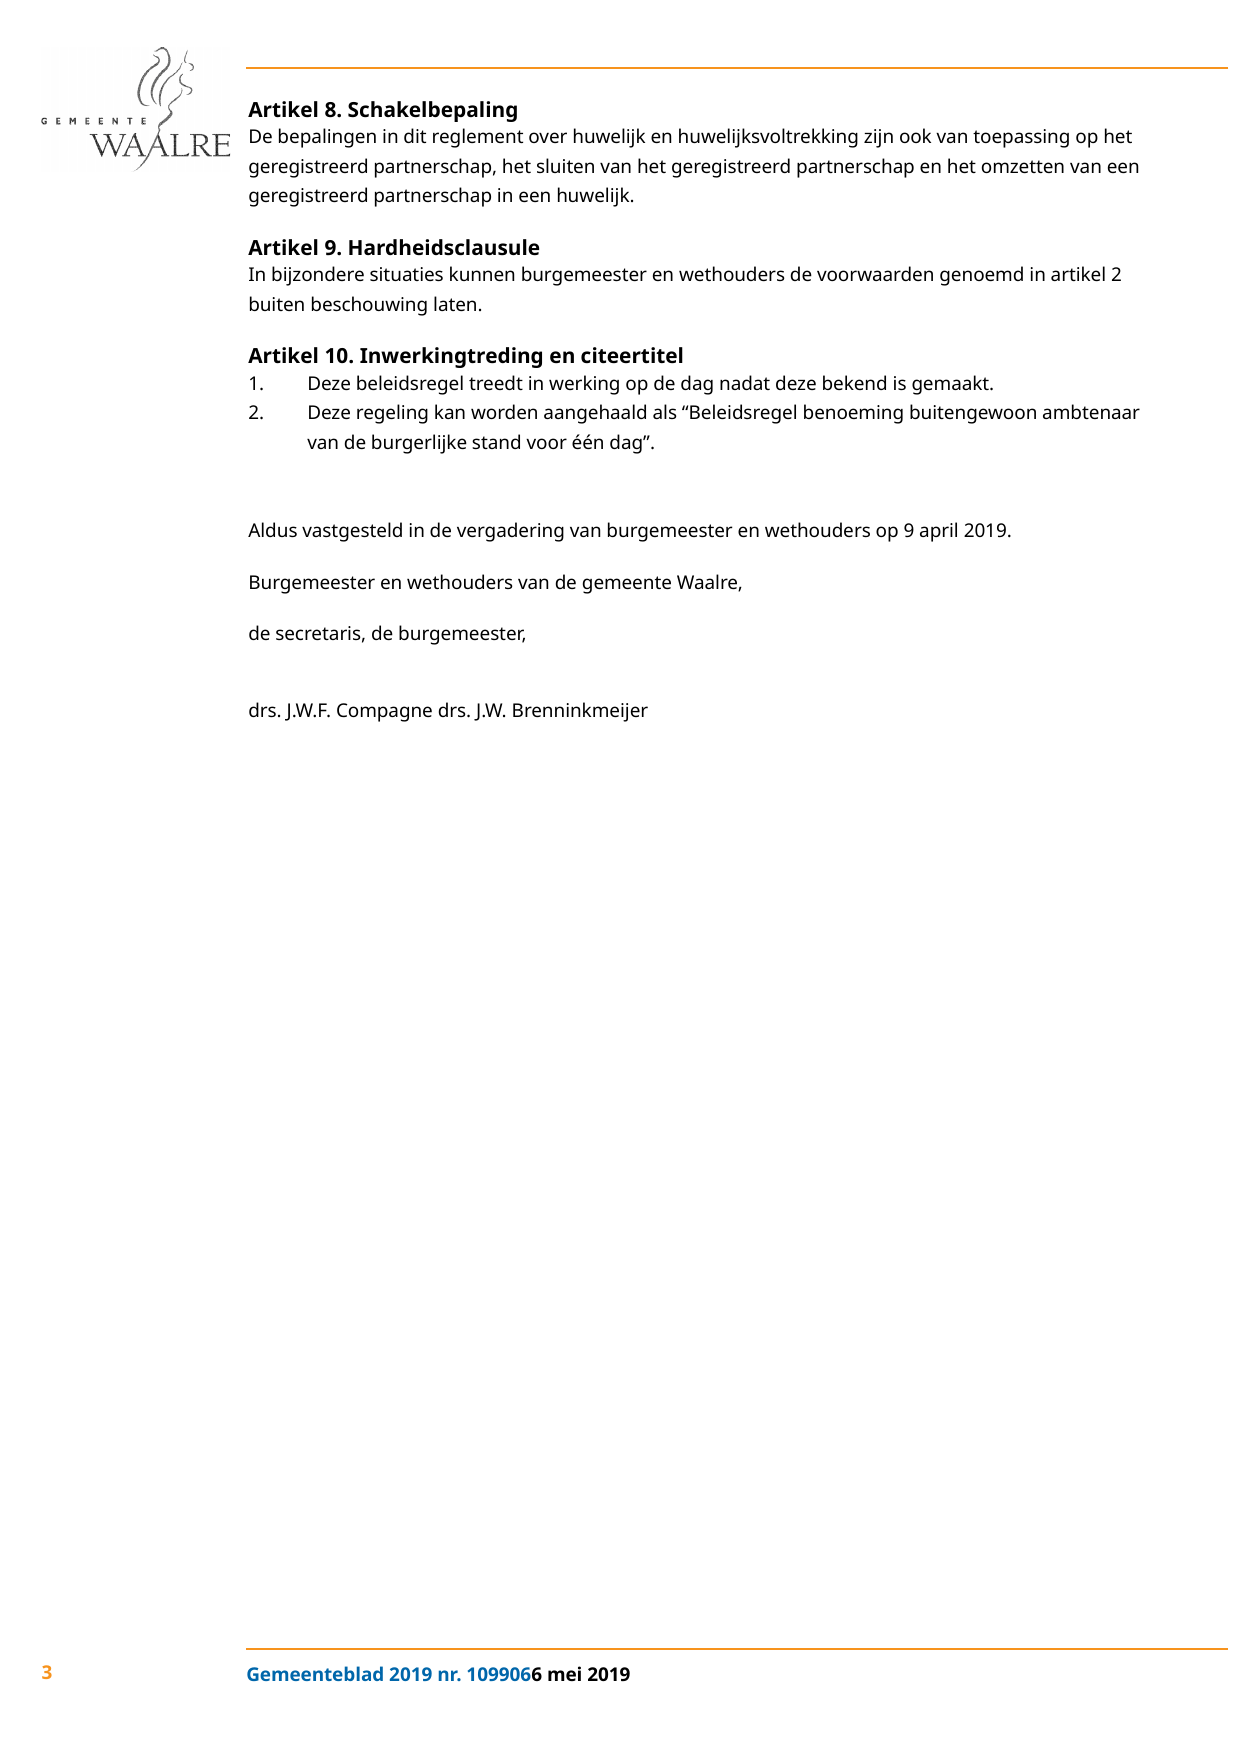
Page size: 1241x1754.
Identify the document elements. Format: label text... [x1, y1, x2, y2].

list Deze beleidsregel treedt in werking op de dag nadat deze bekend is gemaakt. [248, 370, 1152, 395]
text de secretaris, de burgemeester, [248, 621, 1152, 646]
list Deze regeling kan worden aangehaald als “Beleidsregel benoeming buitengewoon ambtenaar van de burgerlijke stand voor één dag”. [248, 399, 1152, 454]
text In bijzondere situaties kunnen burgemeester en wethouders de voorwaarden genoemd in artikel 2 buiten beschouwing laten. [248, 261, 1152, 317]
text Artikel 9. Hardheidsclausule [248, 233, 1152, 261]
text Aldus vastgesteld in de vergadering van burgemeester en wethouders op 9 april 2019. [248, 518, 1152, 543]
text Artikel 8. Schakelbepaling [248, 95, 1152, 123]
text De bepalingen in dit reglement over huwelijk en huwelijksvoltrekking zijn ook van toepassing op het geregistreerd partnerschap, het sluiten van het geregistreerd partnerschap en het omzetten van een geregistreerd partnerschap in een huwelijk. [248, 123, 1152, 208]
picture [41, 47, 231, 172]
text drs. J.W.F. Compagne drs. J.W. Brenninkmeijer [248, 698, 1152, 723]
text Artikel 10. Inwerkingtreding en citeertitel [248, 341, 1152, 370]
text Burgemeester en wethouders van de gemeente Waalre, [248, 569, 1152, 595]
